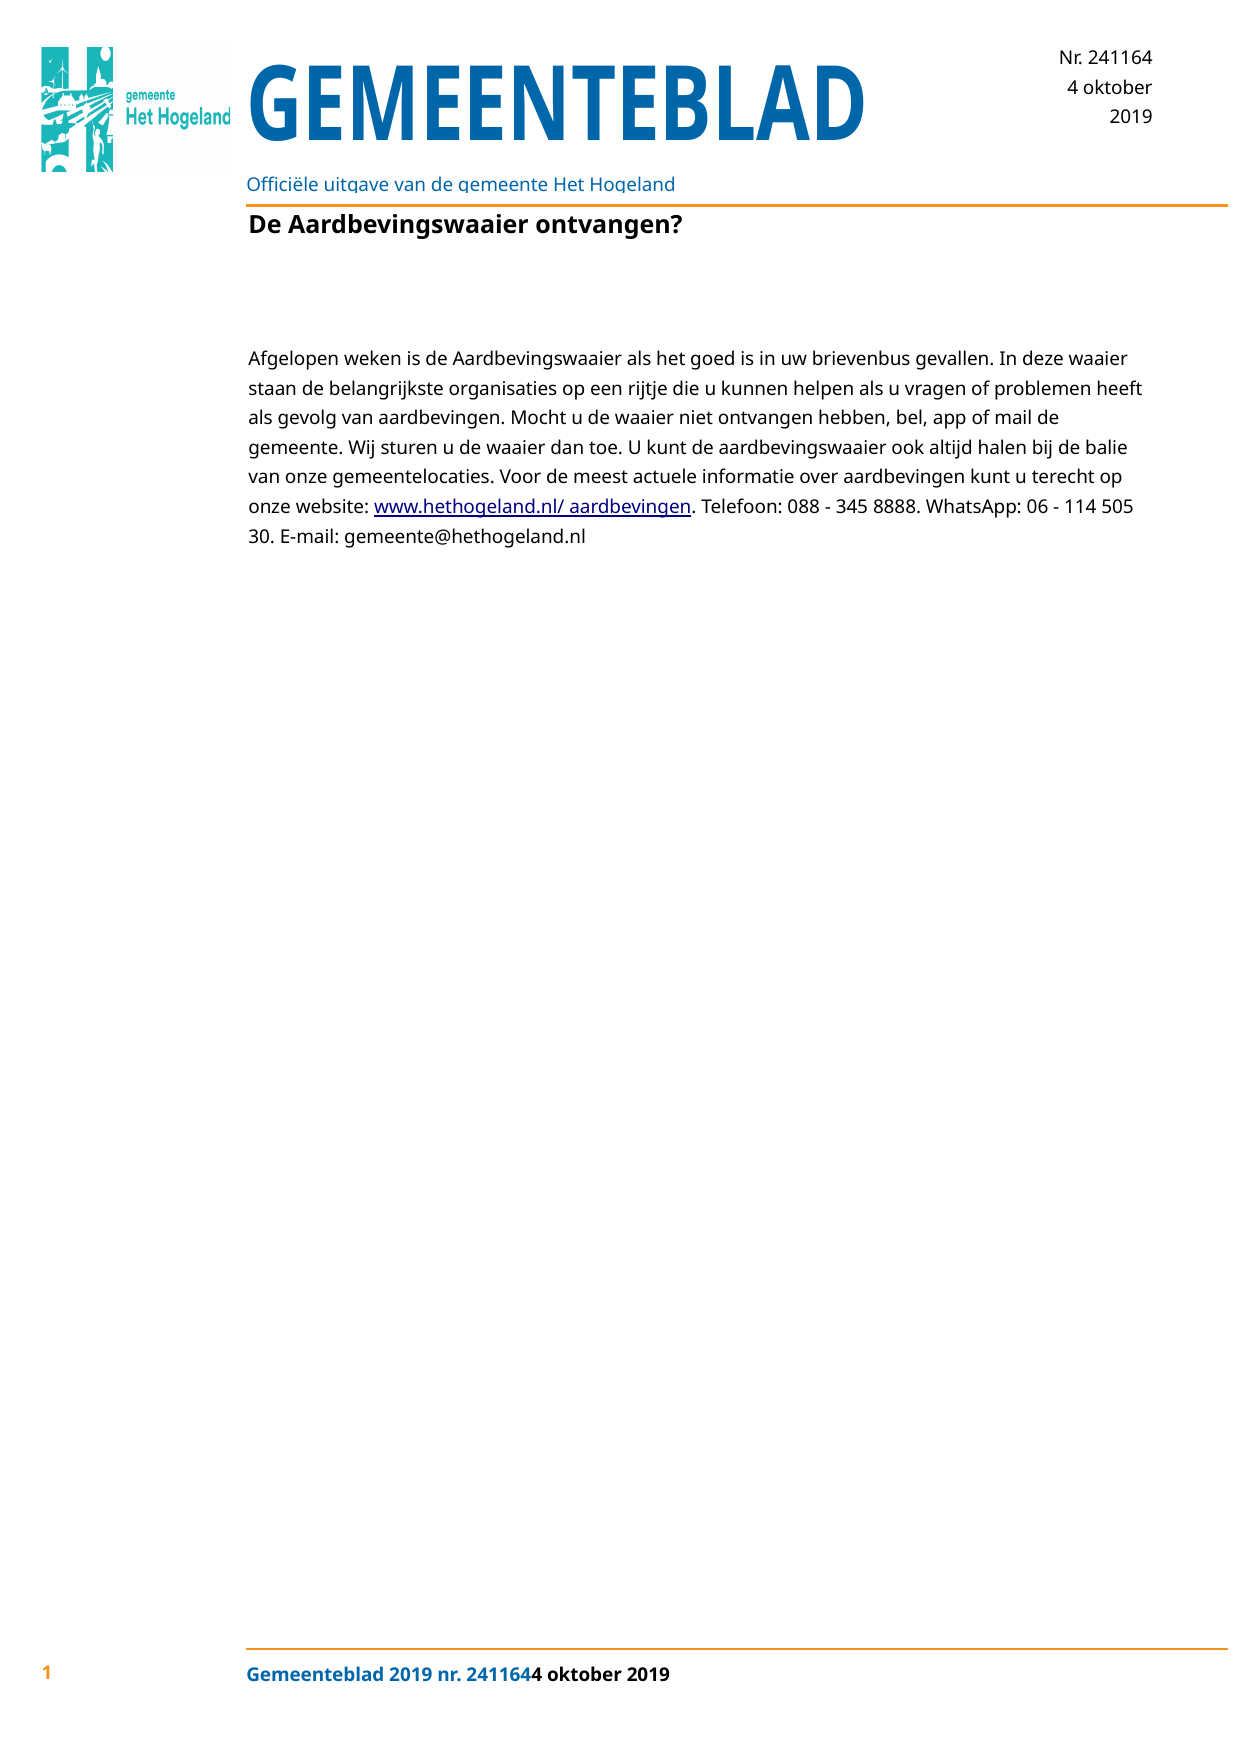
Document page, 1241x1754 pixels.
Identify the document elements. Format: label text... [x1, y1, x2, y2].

text Afgelopen weken is de Aardbevingswaaier als het goed is in uw brievenbus gevallen. In deze waaier staan de belangrijkste organisaties op een rijtje die u kunnen helpen als u vragen of problemen heeft als gevolg van aardbevingen. Mocht u de waaier niet ontvangen hebben, bel, app of mail de gemeente. Wij sturen u de waaier dan toe. U kunt de aardbevingswaaier ook altijd halen bij de balie van onze gemeentelocaties. Voor de meest actuele informatie over aardbevingen kunt u terecht op onze website: www.hethogeland.nl/ aardbevingen. Telefoon: 088 - 345 8888. WhatsApp: 06 - 114 505 30. E-mail: gemeente@hethogeland.nl [248, 345, 1152, 548]
text De Aardbevingswaaier ontvangen? [248, 207, 1152, 241]
picture [41, 47, 231, 172]
